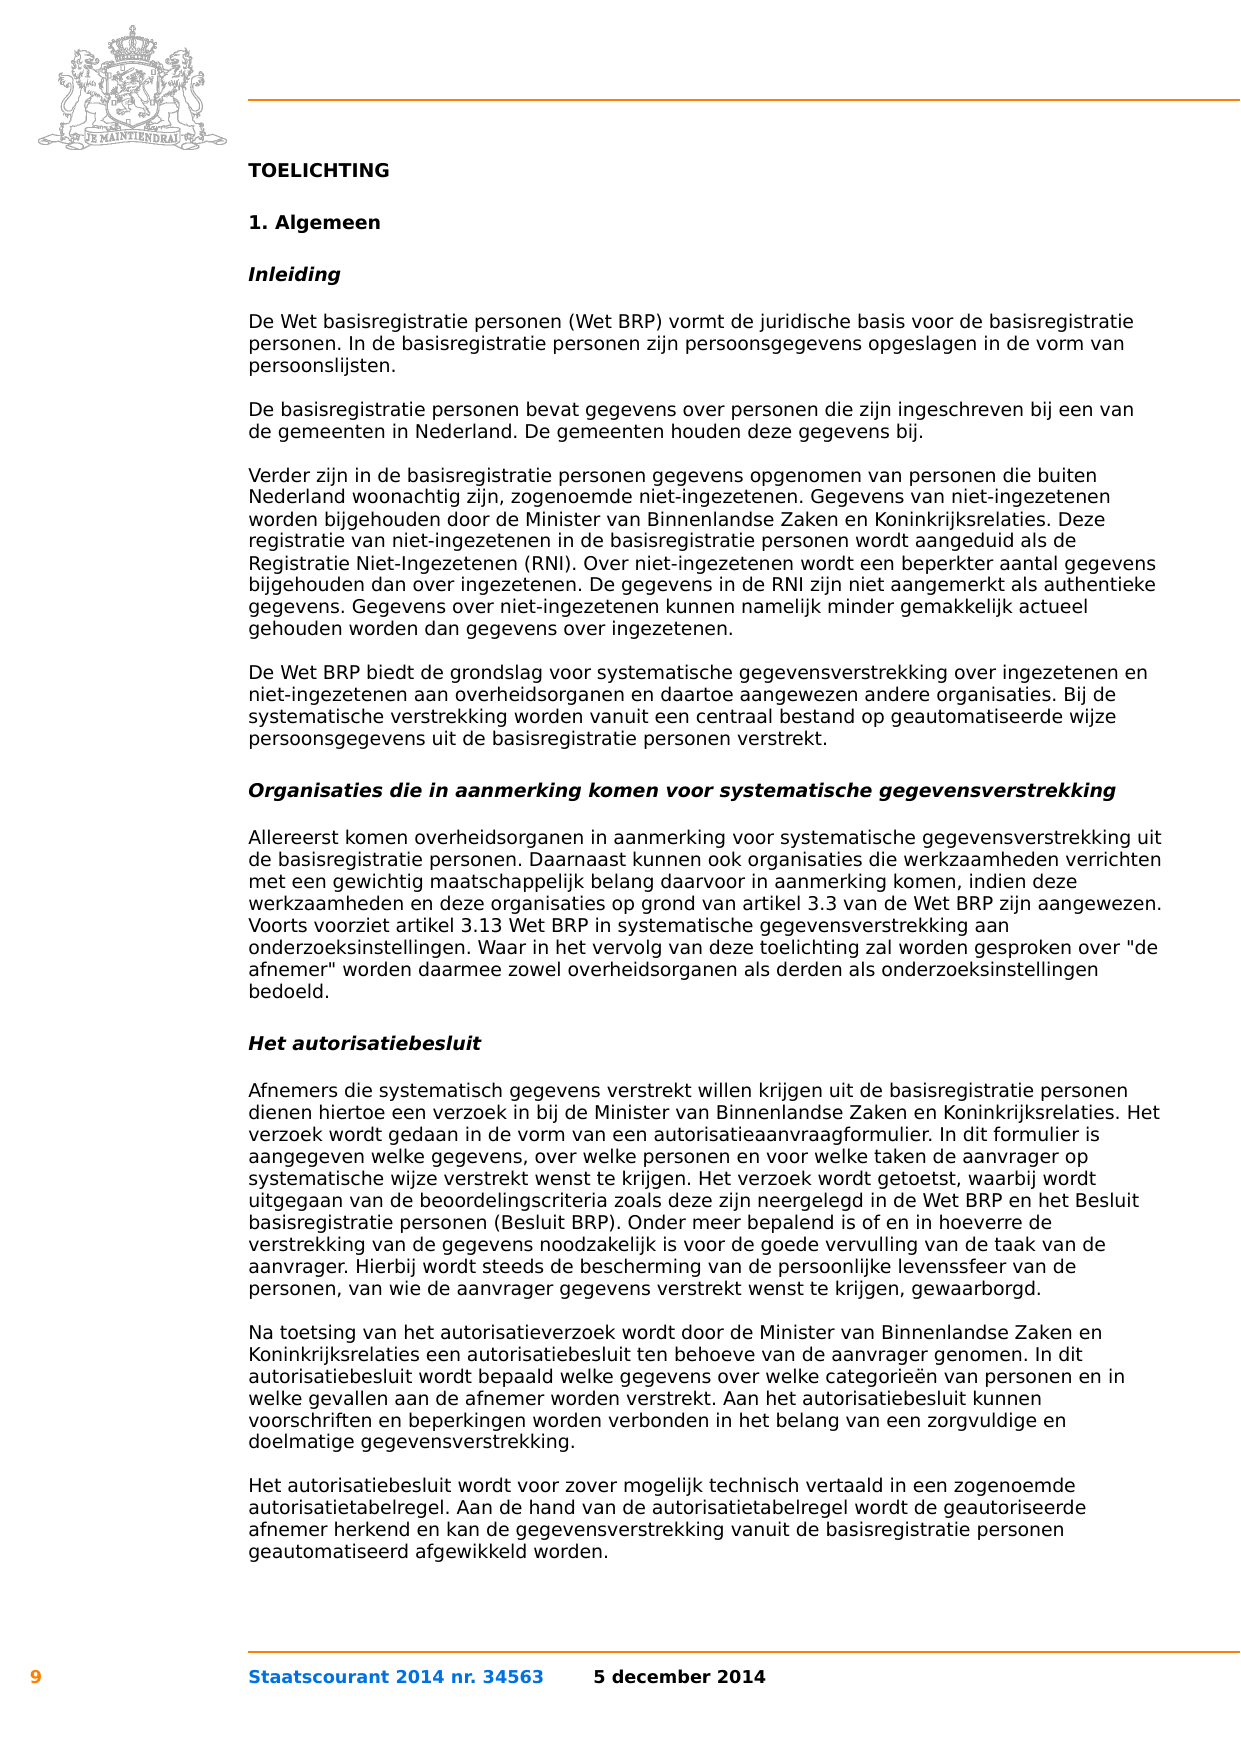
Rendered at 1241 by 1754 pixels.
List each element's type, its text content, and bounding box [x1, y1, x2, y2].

text Allereerst komen overheidsorganen in aanmerking voor systematische gegevensverstrekking uit de basisregistratie personen. Daarnaast kunnen ook organisaties die werkzaamheden verrichten met een gewichtig maatschappelijk belang daarvoor in aanmerking komen, indien deze werkzaamheden en deze organisaties op grond van artikel 3.3 van de Wet BRP zijn aangewezen. Voorts voorziet artikel 3.13 Wet BRP in systematische gegevensverstrekking aan onderzoeksinstellingen. Waar in het vervolg van deze toelichting zal worden gesproken over "de afnemer" worden daarmee zowel overheidsorganen als derden als onderzoeksinstellingen bedoeld. [248, 827, 1163, 1003]
text Na toetsing van het autorisatieverzoek wordt door de Minister van Binnenlandse Zaken en Koninkrijksrelaties een autorisatiebesluit ten behoeve van de aanvrager genomen. In dit autorisatiebesluit wordt bepaald welke gegevens over welke categorieën van personen en in welke gevallen aan de afnemer worden verstrekt. Aan het autorisatiebesluit kunnen voorschriften en beperkingen worden verbonden in het belang van een zorgvuldige en doelmatige gegevensverstrekking. [248, 1322, 1163, 1453]
text De Wet basisregistratie personen (Wet BRP) vormt de juridische basis voor de basisregistratie personen. In de basisregistratie personen zijn persoonsgegevens opgeslagen in de vorm van persoonslijsten. [248, 311, 1163, 377]
subtitle TOELICHTING [248, 160, 1163, 182]
subtitle Inleiding [248, 264, 1163, 286]
subtitle Organisaties die in aanmerking komen voor systematische gegevensverstrekking [248, 780, 1163, 802]
picture [38, 25, 227, 150]
text Verder zijn in de basisregistratie personen gegevens opgenomen van personen die buiten Nederland woonachtig zijn, zogenoemde niet-ingezetenen. Gegevens van niet-ingezetenen worden bijgehouden door de Minister van Binnenlandse Zaken en Koninkrijksrelaties. Deze registratie van niet-ingezetenen in de basisregistratie personen wordt aangeduid als de Registratie Niet-Ingezetenen (RNI). Over niet-ingezetenen wordt een beperkter aantal gegevens bijgehouden dan over ingezetenen. De gegevens in de RNI zijn niet aangemerkt als authentieke gegevens. Gegevens over niet-ingezetenen kunnen namelijk minder gemakkelijk actueel gehouden worden dan gegevens over ingezetenen. [248, 464, 1163, 640]
subtitle Het autorisatiebesluit [248, 1033, 1163, 1055]
text Afnemers die systematisch gegevens verstrekt willen krijgen uit de basisregistratie personen dienen hiertoe een verzoek in bij de Minister van Binnenlandse Zaken en Koninkrijksrelaties. Het verzoek wordt gedaan in de vorm van een autorisatieaanvraagformulier. In dit formulier is aangegeven welke gegevens, over welke personen en voor welke taken de aanvrager op systematische wijze verstrekt wenst te krijgen. Het verzoek wordt getoetst, waarbij wordt uitgegaan van de beoordelingscriteria zoals deze zijn neergelegd in de Wet BRP en het Besluit basisregistratie personen (Besluit BRP). Onder meer bepalend is of en in hoeverre de verstrekking van de gegevens noodzakelijk is voor de goede vervulling van de taak van de aanvrager. Hierbij wordt steeds de bescherming van de persoonlijke levenssfeer van de personen, van wie de aanvrager gegevens verstrekt wenst te krijgen, gewaarborgd. [248, 1080, 1163, 1300]
text De Wet BRP biedt de grondslag voor systematische gegevensverstrekking over ingezetenen en niet-ingezetenen aan overheidsorganen en daartoe aangewezen andere organisaties. Bij de systematische verstrekking worden vanuit een centraal bestand op geautomatiseerde wijze persoonsgegevens uit de basisregistratie personen verstrekt. [248, 662, 1163, 750]
subtitle 1. Algemeen [248, 212, 1163, 234]
text Het autorisatiebesluit wordt voor zover mogelijk technisch vertaald in een zogenoemde autorisatietabelregel. Aan de hand van de autorisatietabelregel wordt de geautoriseerde afnemer herkend en kan de gegevensverstrekking vanuit de basisregistratie personen geautomatiseerd afgewikkeld worden. [248, 1475, 1163, 1563]
text De basisregistratie personen bevat gegevens over personen die zijn ingeschreven bij een van de gemeenten in Nederland. De gemeenten houden deze gegevens bij. [248, 399, 1163, 443]
